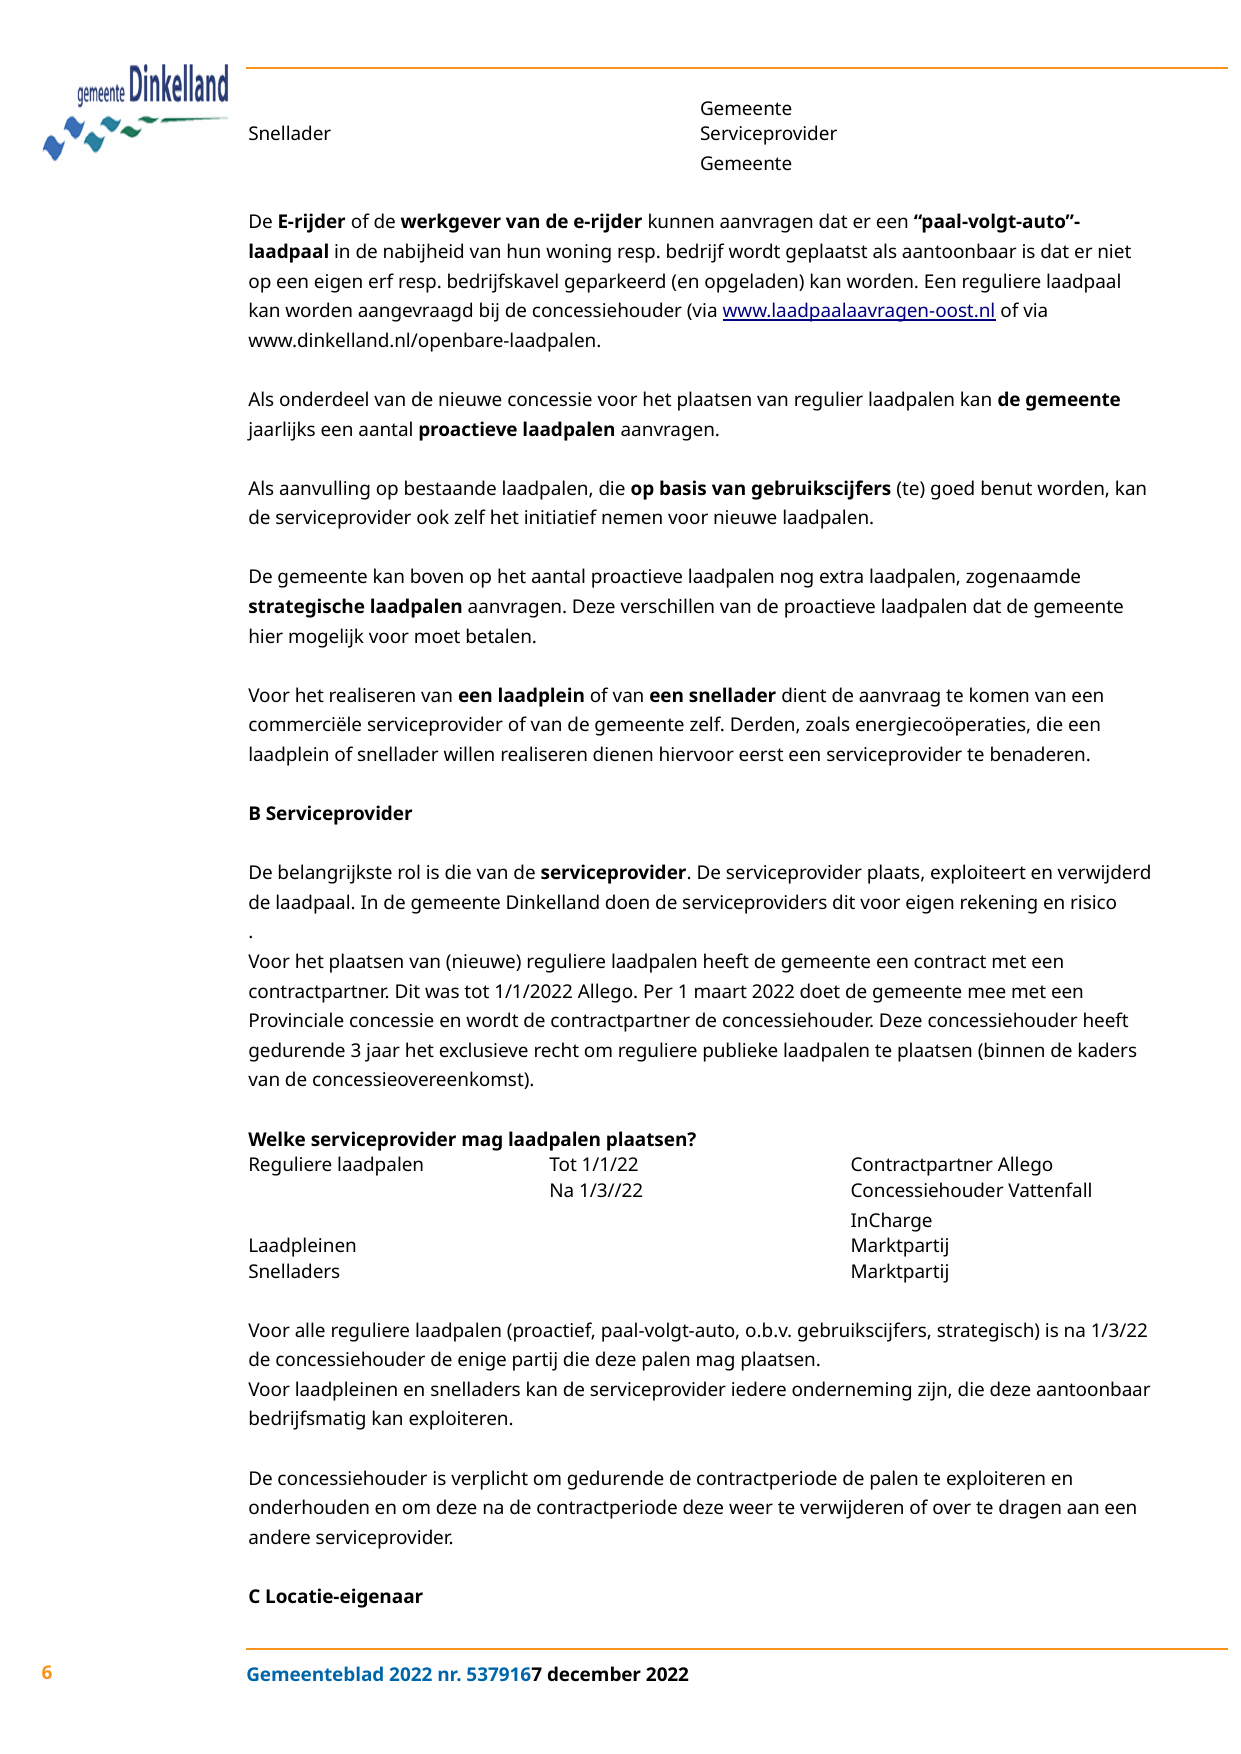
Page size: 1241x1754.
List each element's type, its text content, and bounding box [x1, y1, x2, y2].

table_cell Gemeente [700, 95, 1152, 121]
text Voor het plaatsen van (nieuwe) reguliere laadpalen heeft de gemeente een contract met een contractpartner. Dit was tot 1/1/2022 Allego. Per 1 maart 2022 doet de gemeente mee met een Provinciale concessie en wordt de contractpartner de concessiehouder. Deze concessiehouder heeft gedurende 3 jaar het exclusieve recht om reguliere publieke laadpalen te plaatsen (binnen de kaders van de concessieovereenkomst). [248, 948, 1152, 1092]
text De gemeente kan boven op het aantal proactieve laadpalen nog extra laadpalen, zogenaamde strategische laadpalen aanvragen. Deze verschillen van de proactieve laadpalen dat de gemeente hier mogelijk voor moet betalen. [248, 564, 1152, 648]
table_cell Reguliere laadpalen [248, 1152, 549, 1177]
table_cell Concessiehouder Vattenfall InCharge [850, 1177, 1152, 1233]
table_cell Marktpartij [850, 1258, 1152, 1284]
table_cell Tot 1/1/22 [549, 1152, 850, 1177]
text Voor het realiseren van een laadplein of van een snellader dient de aanvraag te komen van een commerciële serviceprovider of van de gemeente zelf. Derden, zoals energiecoöperaties, die een laadplein of snellader willen realiseren dienen hiervoor eerst een serviceprovider te benaderen. [248, 682, 1152, 767]
text B Serviceprovider [248, 800, 1152, 826]
text Als aanvulling op bestaande laadpalen, die op basis van gebruikscijfers (te) goed benut worden, kan de serviceprovider ook zelf het initiatief nemen voor nieuwe laadpalen. [248, 475, 1152, 530]
table_cell Na 1/3//22 [549, 1177, 850, 1233]
text . [248, 919, 1152, 944]
text Als onderdeel van de nieuwe concessie voor het plaatsen van regulier laadpalen kan de gemeente jaarlijks een aantal proactieve laadpalen aanvragen. [248, 386, 1152, 441]
table_header Welke serviceprovider mag laadpalen plaatsen? [248, 1126, 1152, 1152]
text De E-rijder of de werkgever van de e-rijder kunnen aanvragen dat er een “paal-volgt-auto”-laadpaal in de nabijheid van hun woning resp. bedrijf wordt geplaatst als aantoonbaar is dat er niet op een eigen erf resp. bedrijfskavel geparkeerd (en opgeladen) kan worden. Een reguliere laadpaal kan worden aangevraagd bij de concessiehouder (via www.laadpaalaavragen-oost.nl of via www.dinkelland.nl/openbare-laadpalen. [248, 209, 1152, 353]
table_cell [248, 95, 700, 121]
table_cell Marktpartij [850, 1233, 1152, 1258]
table_cell Laadpleinen [248, 1233, 549, 1258]
table_cell [248, 1177, 549, 1233]
text De concessiehouder is verplicht om gedurende de contractperiode de palen te exploiteren en onderhouden en om deze na de contractperiode deze weer te verwijderen of over te dragen aan een andere serviceprovider. [248, 1465, 1152, 1550]
text C Locatie-eigenaar [248, 1583, 1152, 1609]
table_cell Snelladers [248, 1258, 549, 1284]
picture [41, 47, 231, 172]
table_cell Serviceprovider Gemeente [700, 121, 1152, 176]
text Voor alle reguliere laadpalen (proactief, paal-volgt-auto, o.b.v. gebruikscijfers, strategisch) is na 1/3/22 de concessiehouder de enige partij die deze palen mag plaatsen. [248, 1317, 1152, 1372]
table_cell [549, 1258, 850, 1284]
table_cell [549, 1233, 850, 1258]
table_cell Snellader [248, 121, 700, 176]
table_cell Contractpartner Allego [850, 1152, 1152, 1177]
text De belangrijkste rol is die van de serviceprovider. De serviceprovider plaats, exploiteert en verwijderd de laadpaal. In de gemeente Dinkelland doen de serviceproviders dit voor eigen rekening en risico [248, 859, 1152, 915]
text Voor laadpleinen en snelladers kan de serviceprovider iedere onderneming zijn, die deze aantoonbaar bedrijfsmatig kan exploiteren. [248, 1376, 1152, 1431]
